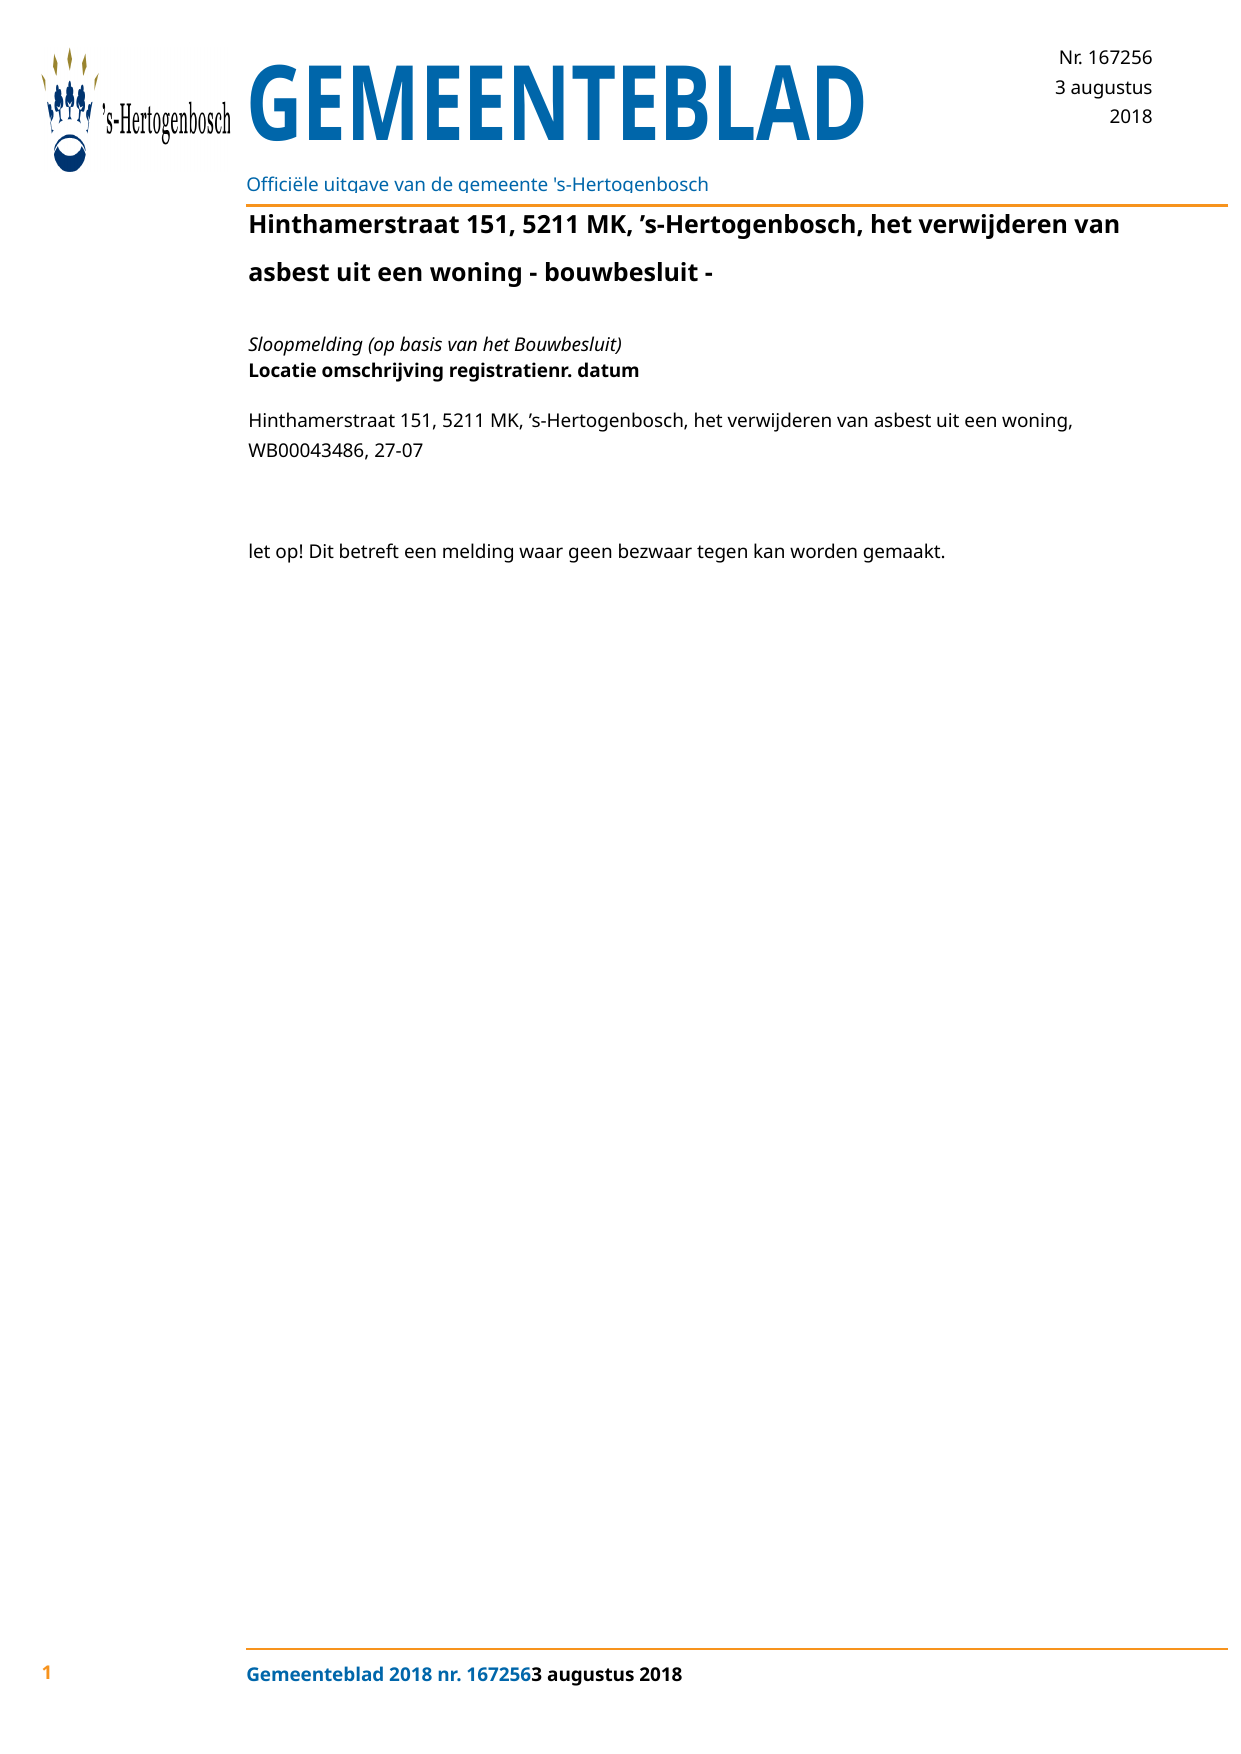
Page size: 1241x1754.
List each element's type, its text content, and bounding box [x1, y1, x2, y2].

text Sloopmelding (op basis van het Bouwbesluit) [248, 331, 1152, 357]
picture [41, 47, 231, 172]
text Hinthamerstraat 151, 5211 MK, ’s-Hertogenbosch, het verwijderen van asbest uit een woning - bouwbesluit - [248, 207, 1152, 288]
text Hinthamerstraat 151, 5211 MK, ’s-Hertogenbosch, het verwijderen van asbest uit een woning, WB00043486, 27-07 [248, 408, 1152, 463]
text let op! Dit betreft een melding waar geen bezwaar tegen kan worden gemaakt. [248, 538, 1152, 564]
text Locatie omschrijving registratienr. datum [248, 357, 1152, 383]
